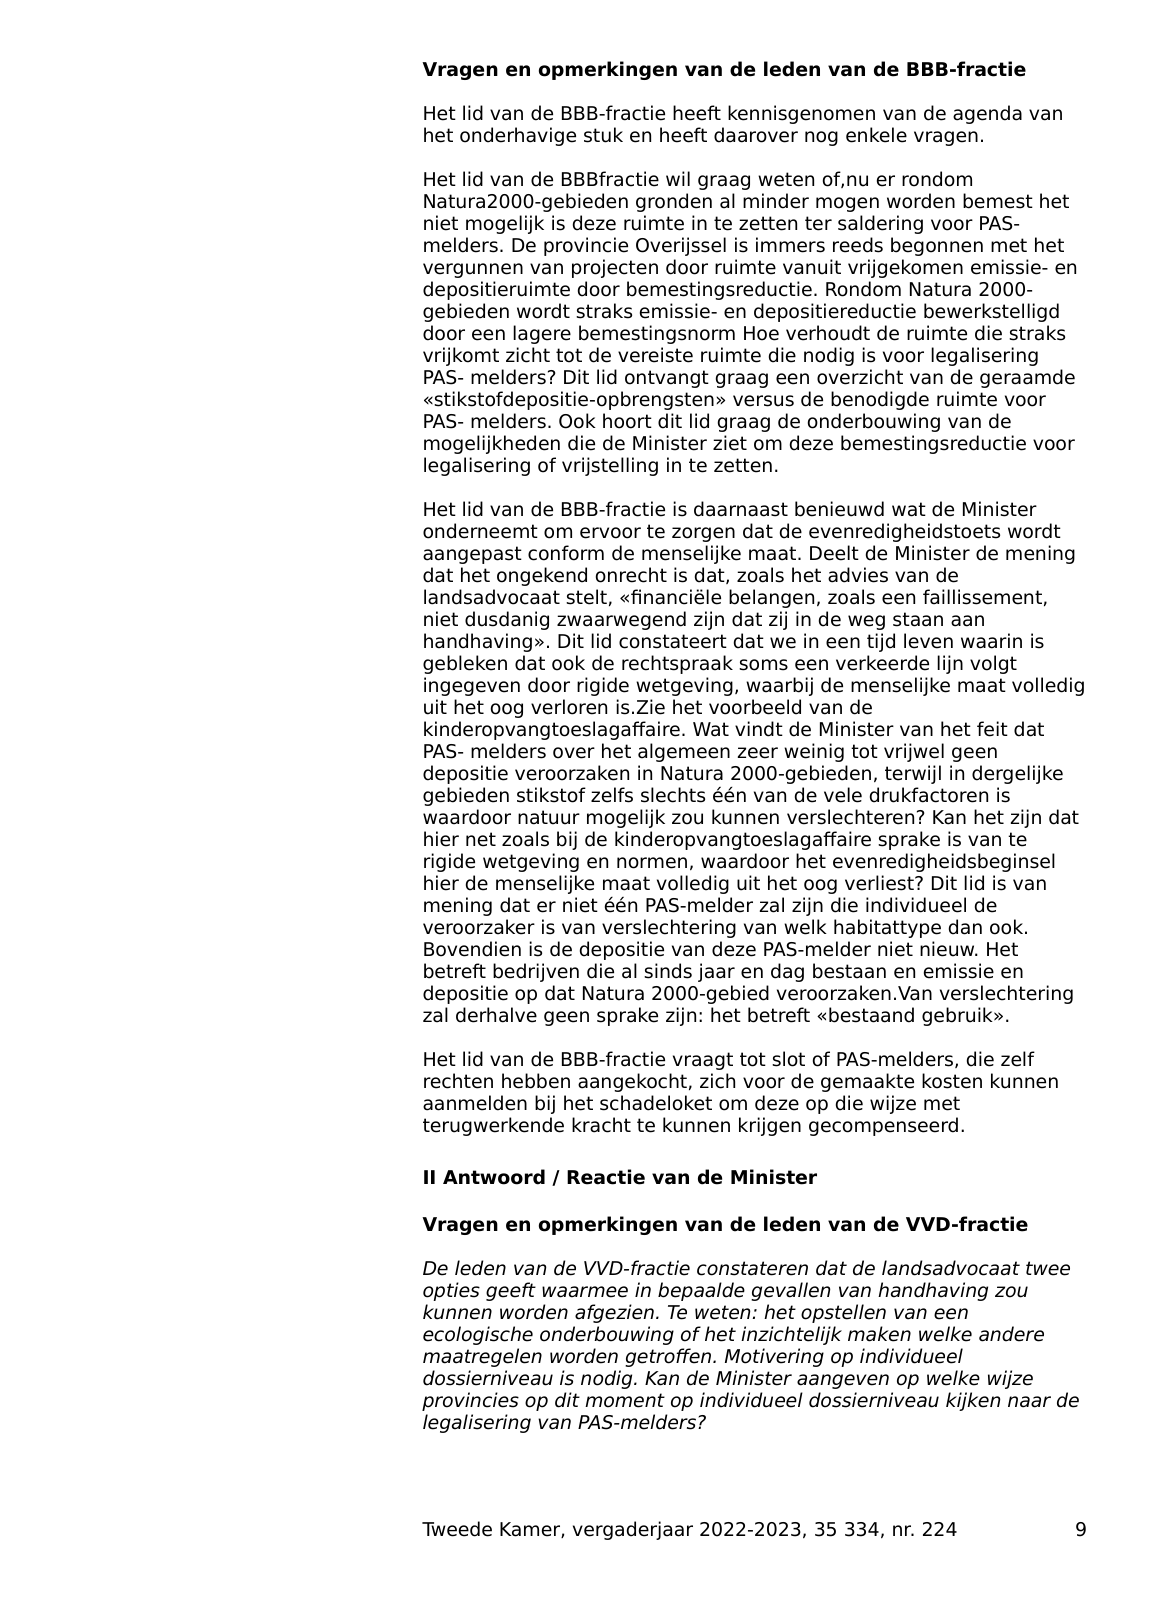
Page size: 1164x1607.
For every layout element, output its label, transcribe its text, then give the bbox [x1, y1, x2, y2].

text Het lid van de BBB-fractie vraagt tot slot of PAS-melders, die zelf rechten hebben aangekocht, zich voor de gemaakte kosten kunnen aanmelden bij het schadeloket om deze op die wijze met terugwerkende kracht te kunnen krijgen gecompenseerd. [422, 1049, 1087, 1137]
subtitle Vragen en opmerkingen van de leden van de VVD-fractie [422, 1214, 1087, 1236]
subtitle II Antwoord / Reactie van de Minister [422, 1167, 1087, 1189]
text Het lid van de BBB-fractie heeft kennisgenomen van de agenda van het onderhavige stuk en heeft daarover nog enkele vragen. [422, 103, 1087, 147]
subtitle Vragen en opmerkingen van de leden van de BBB-fractie [422, 59, 1087, 81]
text Het lid van de BBBfractie wil graag weten of,nu er rondom Natura2000-gebieden gronden al minder mogen worden bemest het niet mogelijk is deze ruimte in te zetten ter saldering voor PAS-melders. De provincie Overijssel is immers reeds begonnen met het vergunnen van projecten door ruimte vanuit vrijgekomen emissie- en depositieruimte door bemestingsreductie. Rondom Natura 2000-gebieden wordt straks emissie- en depositiereductie bewerkstelligd door een lagere bemestingsnorm Hoe verhoudt de ruimte die straks vrijkomt zicht tot de vereiste ruimte die nodig is voor legalisering PAS- melders? Dit lid ontvangt graag een overzicht van de geraamde «stikstofdepositie-opbrengsten» versus de benodigde ruimte voor PAS- melders. Ook hoort dit lid graag de onderbouwing van de mogelijkheden die de Minister ziet om deze bemestingsreductie voor legalisering of vrijstelling in te zetten. [422, 169, 1087, 477]
text Het lid van de BBB-fractie is daarnaast benieuwd wat de Minister onderneemt om ervoor te zorgen dat de evenredigheidstoets wordt aangepast conform de menselijke maat. Deelt de Minister de mening dat het ongekend onrecht is dat, zoals het advies van de landsadvocaat stelt, «financiële belangen, zoals een faillissement, niet dusdanig zwaarwegend zijn dat zij in de weg staan aan handhaving». Dit lid constateert dat we in een tijd leven waarin is gebleken dat ook de rechtspraak soms een verkeerde lijn volgt ingegeven door rigide wetgeving, waarbij de menselijke maat volledig uit het oog verloren is.Zie het voorbeeld van de kinderopvangtoeslagaffaire. Wat vindt de Minister van het feit dat PAS- melders over het algemeen zeer weinig tot vrijwel geen depositie veroorzaken in Natura 2000-gebieden, terwijl in dergelijke gebieden stikstof zelfs slechts één van de vele drukfactoren is waardoor natuur mogelijk zou kunnen verslechteren? Kan het zijn dat hier net zoals bij de kinderopvangtoeslagaffaire sprake is van te rigide wetgeving en normen, waardoor het evenredigheidsbeginsel hier de menselijke maat volledig uit het oog verliest? Dit lid is van mening dat er niet één PAS-melder zal zijn die individueel de veroorzaker is van verslechtering van welk habitattype dan ook. Bovendien is de depositie van deze PAS-melder niet nieuw. Het betreft bedrijven die al sinds jaar en dag bestaan en emissie en depositie op dat Natura 2000-gebied veroorzaken.Van verslechtering zal derhalve geen sprake zijn: het betreft «bestaand gebruik». [422, 499, 1087, 1027]
text De leden van de VVD-fractie constateren dat de landsadvocaat twee opties geeft waarmee in bepaalde gevallen van handhaving zou kunnen worden afgezien. Te weten: het opstellen van een ecologische onderbouwing of het inzichtelijk maken welke andere maatregelen worden getroffen. Motivering op individueel dossierniveau is nodig. Kan de Minister aangeven op welke wijze provincies op dit moment op individueel dossierniveau kijken naar de legalisering van PAS-melders? [422, 1258, 1087, 1434]
